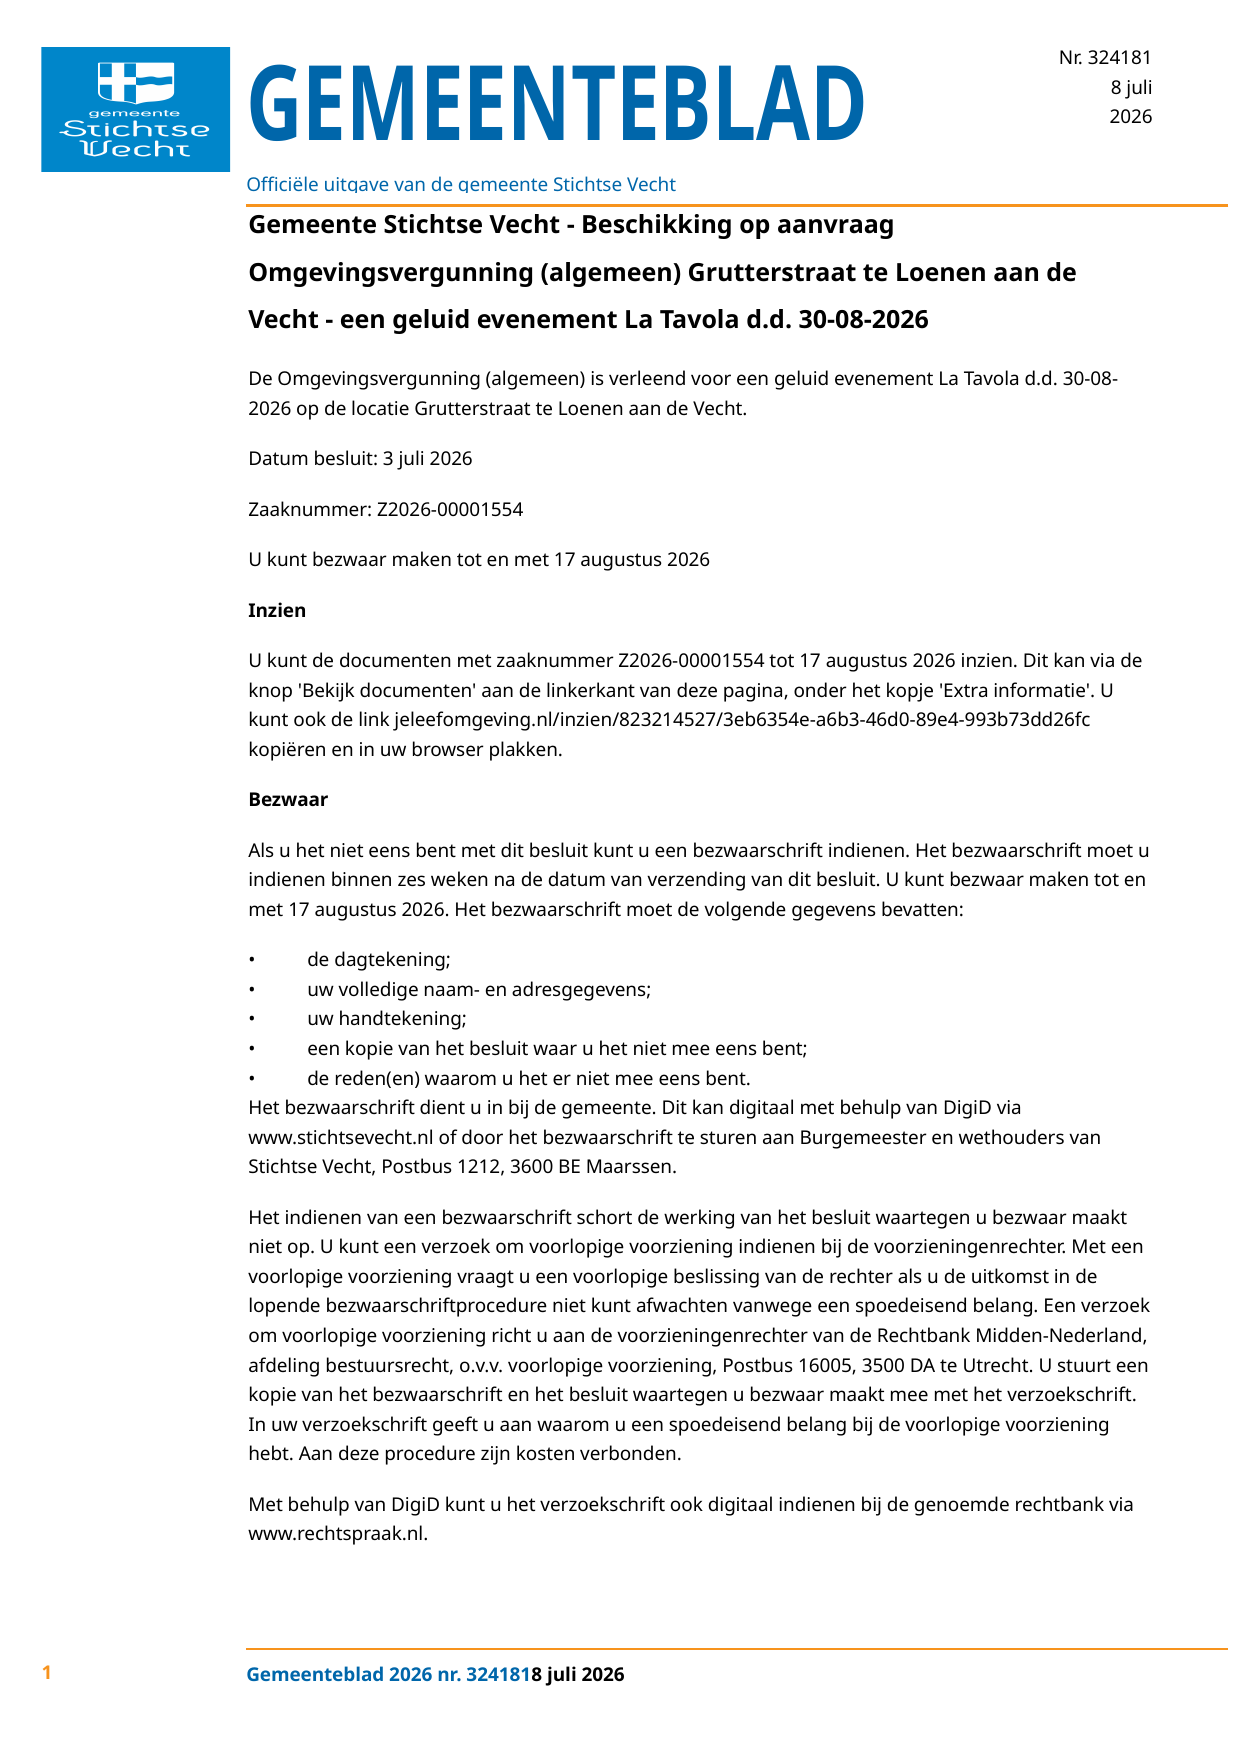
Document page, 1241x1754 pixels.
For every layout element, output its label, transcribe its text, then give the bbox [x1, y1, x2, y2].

text Datum besluit: 3 juli 2026 [248, 446, 1152, 471]
text Gemeente Stichtse Vecht - Beschikking op aanvraag Omgevingsvergunning (algemeen) Grutterstraat te Loenen aan de Vecht - een geluid evenement La Tavola d.d. 30-08-2026 [248, 207, 1152, 336]
text Als u het niet eens bent met dit besluit kunt u een bezwaarschrift indienen. Het bezwaarschrift moet u indienen binnen zes weken na de datum van verzending van dit besluit. U kunt bezwaar maken tot en met 17 augustus 2026. Het bezwaarschrift moet de volgende gegevens bevatten: [248, 837, 1152, 922]
text De Omgevingsvergunning (algemeen) is verleend voor een geluid evenement La Tavola d.d. 30-08-2026 op de locatie Grutterstraat te Loenen aan de Vecht. [248, 366, 1152, 421]
list de dagtekening; [248, 946, 1152, 972]
list de reden(en) waarom u het er niet mee eens bent. [248, 1065, 1152, 1090]
text U kunt bezwaar maken tot en met 17 augustus 2026 [248, 546, 1152, 572]
list uw handtekening; [248, 1006, 1152, 1031]
list een kopie van het besluit waar u het niet mee eens bent; [248, 1035, 1152, 1061]
text Zaaknummer: Z2026-00001554 [248, 496, 1152, 522]
text Inzien [248, 597, 1152, 622]
picture [137, 63, 174, 103]
picture [99, 63, 135, 101]
text Bezwaar [248, 786, 1152, 812]
text Het indienen van een bezwaarschrift schort de werking van het besluit waartegen u bezwaar maakt niet op. U kunt een verzoek om voorlopige voorziening indienen bij de voorzieningenrechter. Met een voorlopige voorziening vraagt u een voorlopige beslissing van de rechter als u de uitkomst in de lopende bezwaarschriftprocedure niet kunt afwachten vanwege een spoedeisend belang. Een verzoek om voorlopige voorziening richt u aan de voorzieningenrechter van de Rechtbank Midden-Nederland, afdeling bestuursrecht, o.v.v. voorlopige voorziening, Postbus 16005, 3500 DA te Utrecht. U stuurt een kopie van het bezwaarschrift en het besluit waartegen u bezwaar maakt mee met het verzoekschrift. In uw verzoekschrift geeft u aan waarom u een spoedeisend belang bij de voorlopige voorziening hebt. Aan deze procedure zijn kosten verbonden. [248, 1204, 1152, 1466]
text U kunt de documenten met zaaknummer Z2026-00001554 tot 17 augustus 2026 inzien. Dit kan via de knop 'Bekijk documenten' aan de linkerkant van deze pagina, onder het kopje 'Extra informatie'. U kunt ook de link jeleefomgeving.nl/inzien/823214527/3eb6354e-a6b3-46d0-89e4-993b73dd26fc kopiëren en in uw browser plakken. [248, 647, 1152, 762]
list uw volledige naam- en adresgegevens; [248, 976, 1152, 1002]
text Met behulp van DigiD kunt u het verzoekschrift ook digitaal indienen bij de genoemde rechtbank via www.rechtspraak.nl. [248, 1491, 1152, 1546]
text Het bezwaarschrift dient u in bij de gemeente. Dit kan digitaal met behulp van DigiD via www.stichtsevecht.nl of door het bezwaarschrift te sturen aan Burgemeester en wethouders van Stichtse Vecht, Postbus 1212, 3600 BE Maarssen. [248, 1094, 1152, 1179]
